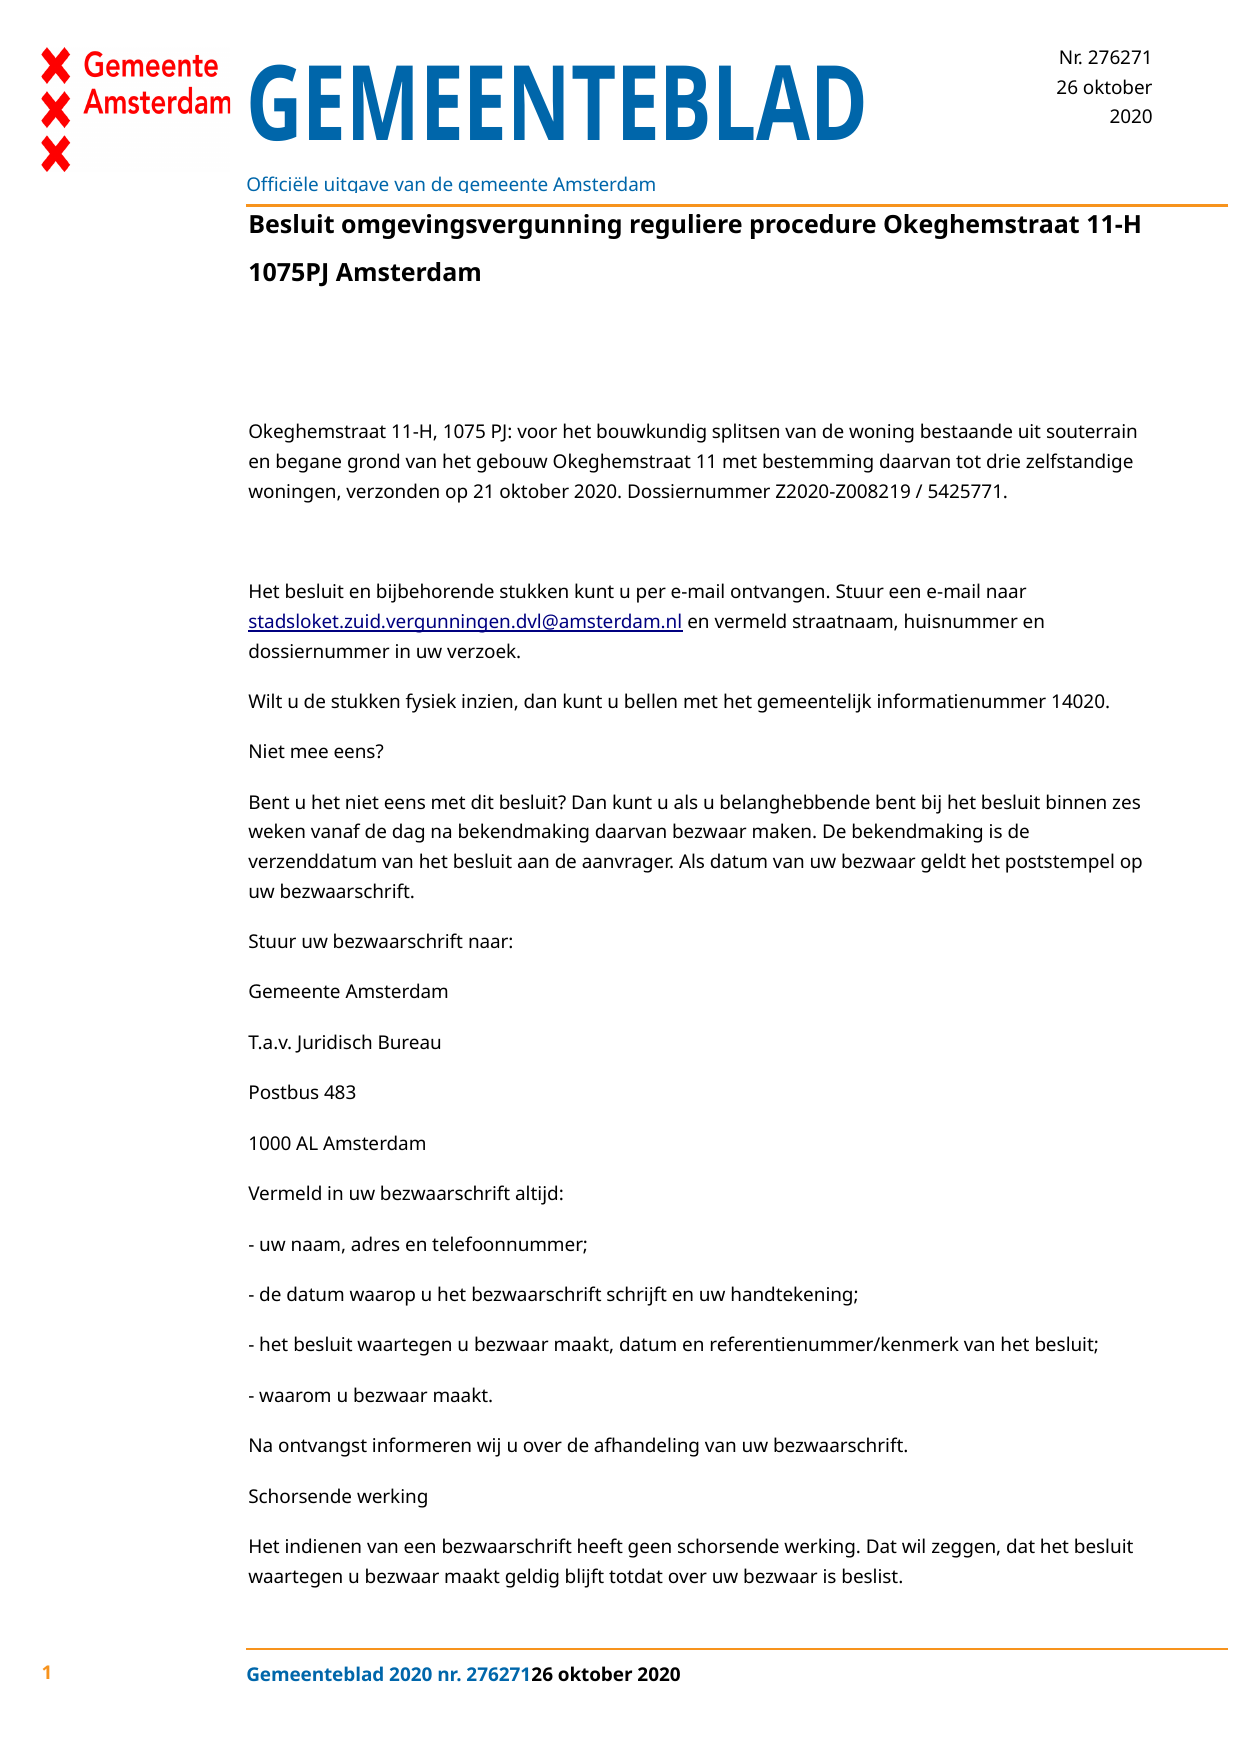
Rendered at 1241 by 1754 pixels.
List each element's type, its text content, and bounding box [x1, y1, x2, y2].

text T.a.v. Juridisch Bureau [248, 1029, 1152, 1055]
text - waarom u bezwaar maakt. [248, 1382, 1152, 1408]
text Schorsende werking [248, 1483, 1152, 1509]
text Gemeente Amsterdam [248, 979, 1152, 1004]
text Wilt u de stukken fysiek inzien, dan kunt u bellen met het gemeentelijk informatienummer 14020. [248, 688, 1152, 714]
text Niet mee eens? [248, 739, 1152, 764]
text - de datum waarop u het bezwaarschrift schrijft en uw handtekening; [248, 1281, 1152, 1307]
text Okeghemstraat 11-H, 1075 PJ: voor het bouwkundig splitsen van de woning bestaande uit souterrain en begane grond van het gebouw Okeghemstraat 11 met bestemming daarvan tot drie zelfstandige woningen, verzonden op 21 oktober 2020. Dossiernummer Z2020-Z008219 / 5425771. [248, 419, 1152, 504]
picture [41, 47, 231, 172]
text Vermeld in uw bezwaarschrift altijd: [248, 1180, 1152, 1206]
text Bent u het niet eens met dit besluit? Dan kunt u als u belanghebbende bent bij het besluit binnen zes weken vanaf de dag na bekendmaking daarvan bezwaar maken. De bekendmaking is de verzenddatum van het besluit aan de aanvrager. Als datum van uw bezwaar geldt het poststempel op uw bezwaarschrift. [248, 789, 1152, 904]
text Na ontvangst informeren wij u over de afhandeling van uw bezwaarschrift. [248, 1432, 1152, 1458]
text Besluit omgevingsvergunning reguliere procedure Okeghemstraat 11-H 1075PJ Amsterdam [248, 207, 1152, 288]
text Het indienen van een bezwaarschrift heeft geen schorsende werking. Dat wil zeggen, dat het besluit waartegen u bezwaar maakt geldig blijft totdat over uw bezwaar is beslist. [248, 1533, 1152, 1589]
text - het besluit waartegen u bezwaar maakt, datum en referentienummer/kenmerk van het besluit; [248, 1332, 1152, 1357]
text Het besluit en bijbehorende stukken kunt u per e-mail ontvangen. Stuur een e-mail naar stadsloket.zuid.vergunningen.dvl@amsterdam.nl en vermeld straatnaam, huisnummer en dossiernummer in uw verzoek. [248, 579, 1152, 664]
text - uw naam, adres en telefoonnummer; [248, 1231, 1152, 1257]
text Stuur uw bezwaarschrift naar: [248, 928, 1152, 954]
text Postbus 483 [248, 1079, 1152, 1105]
text 1000 AL Amsterdam [248, 1130, 1152, 1156]
